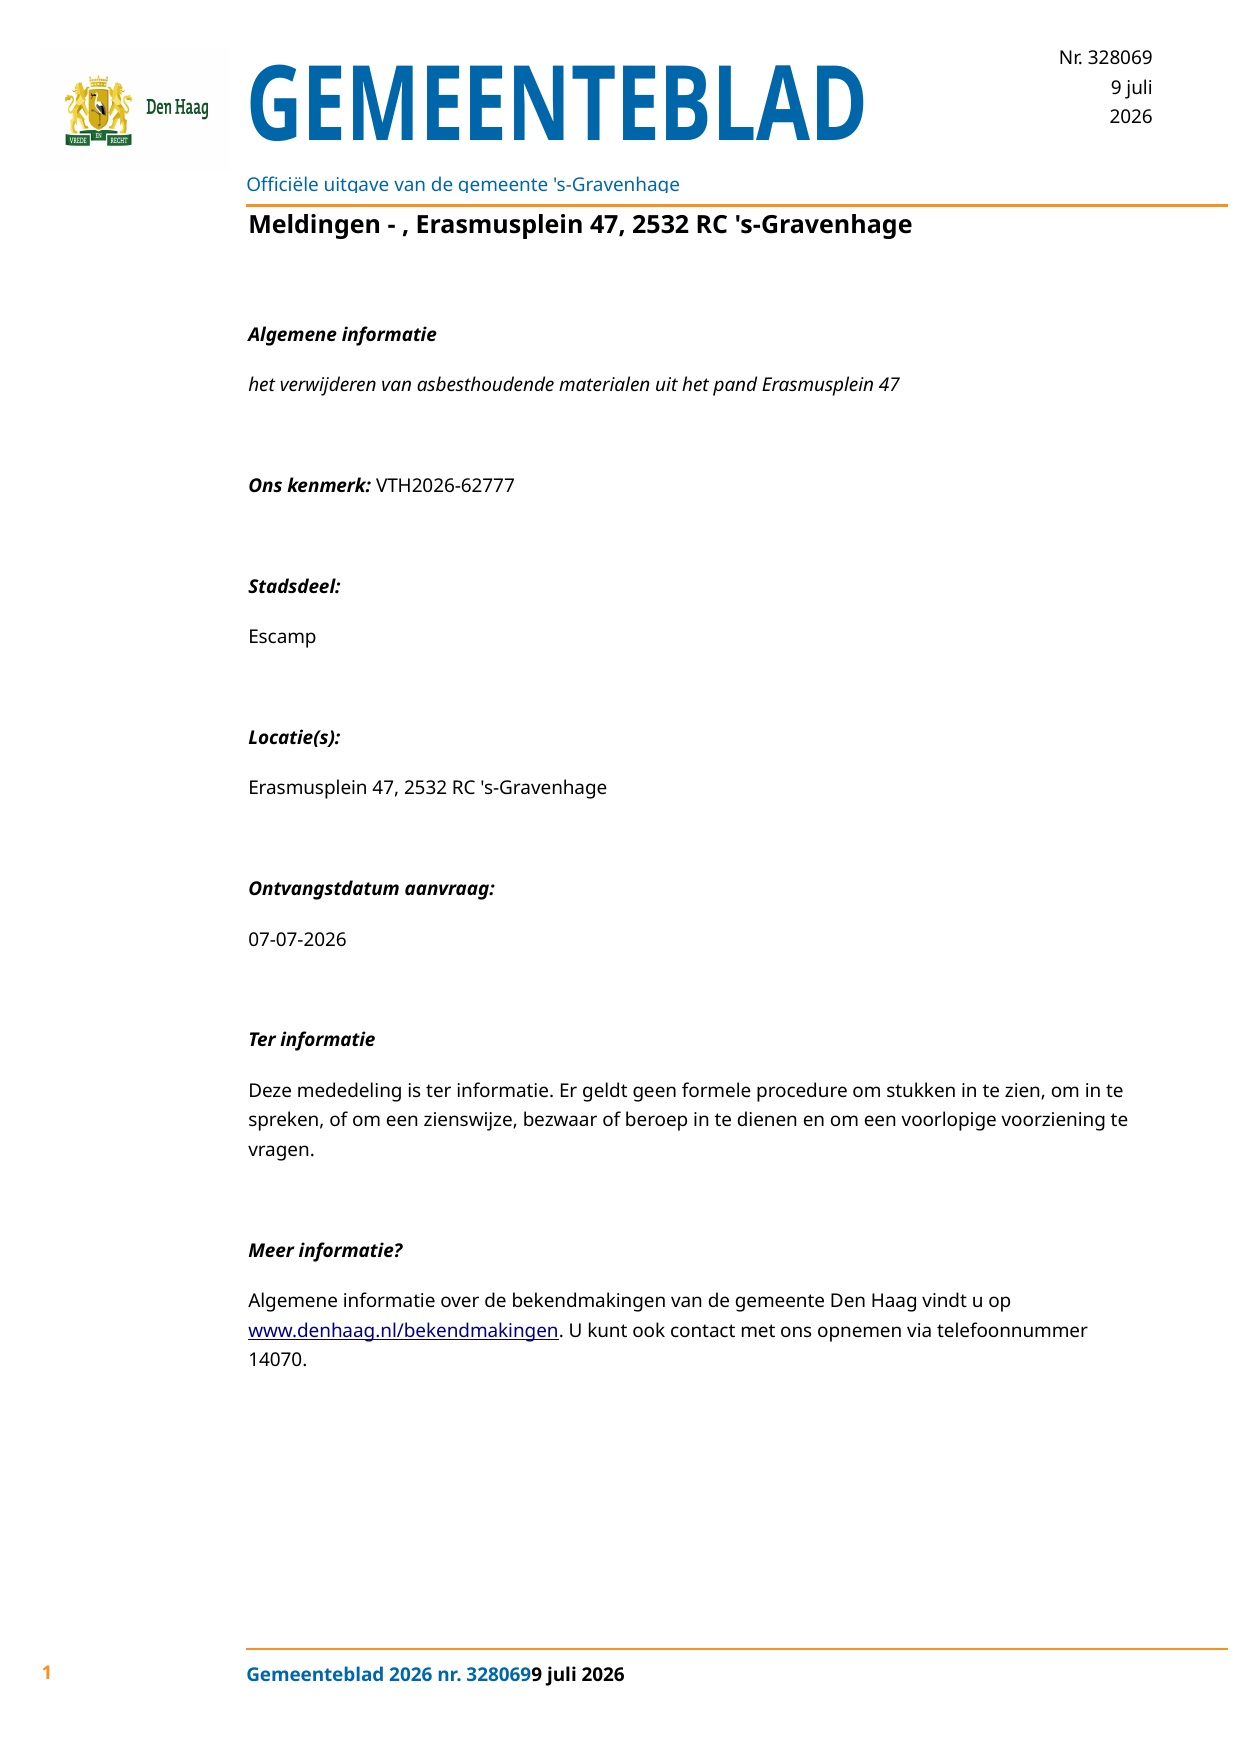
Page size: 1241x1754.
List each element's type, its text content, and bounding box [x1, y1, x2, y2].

text het verwijderen van asbesthoudende materialen uit het pand Erasmusplein 47 [248, 371, 1152, 397]
text Algemene informatie over de bekendmakingen van de gemeente Den Haag vindt u op www.denhaag.nl/bekendmakingen. U kunt ook contact met ons opnemen via telefoonnummer 14070. [248, 1287, 1152, 1372]
text Ons kenmerk: VTH2026-62777 [248, 472, 1152, 498]
picture [41, 47, 231, 172]
text Locatie(s): [248, 724, 1152, 750]
text Meldingen - , Erasmusplein 47, 2532 RC 's-Gravenhage [248, 207, 1152, 241]
text Algemene informatie [248, 321, 1152, 346]
text 07-07-2026 [248, 926, 1152, 951]
text Meer informatie? [248, 1237, 1152, 1263]
text Ter informatie [248, 1027, 1152, 1052]
text Escamp [248, 623, 1152, 649]
text Deze mededeling is ter informatie. Er geldt geen formele procedure om stukken in te zien, om in te spreken, of om een zienswijze, bezwaar of beroep in te dienen en om een voorlopige voorziening te vragen. [248, 1077, 1152, 1162]
text Erasmusplein 47, 2532 RC 's-Gravenhage [248, 774, 1152, 800]
text Ontvangstdatum aanvraag: [248, 875, 1152, 901]
text Stadsdeel: [248, 573, 1152, 598]
